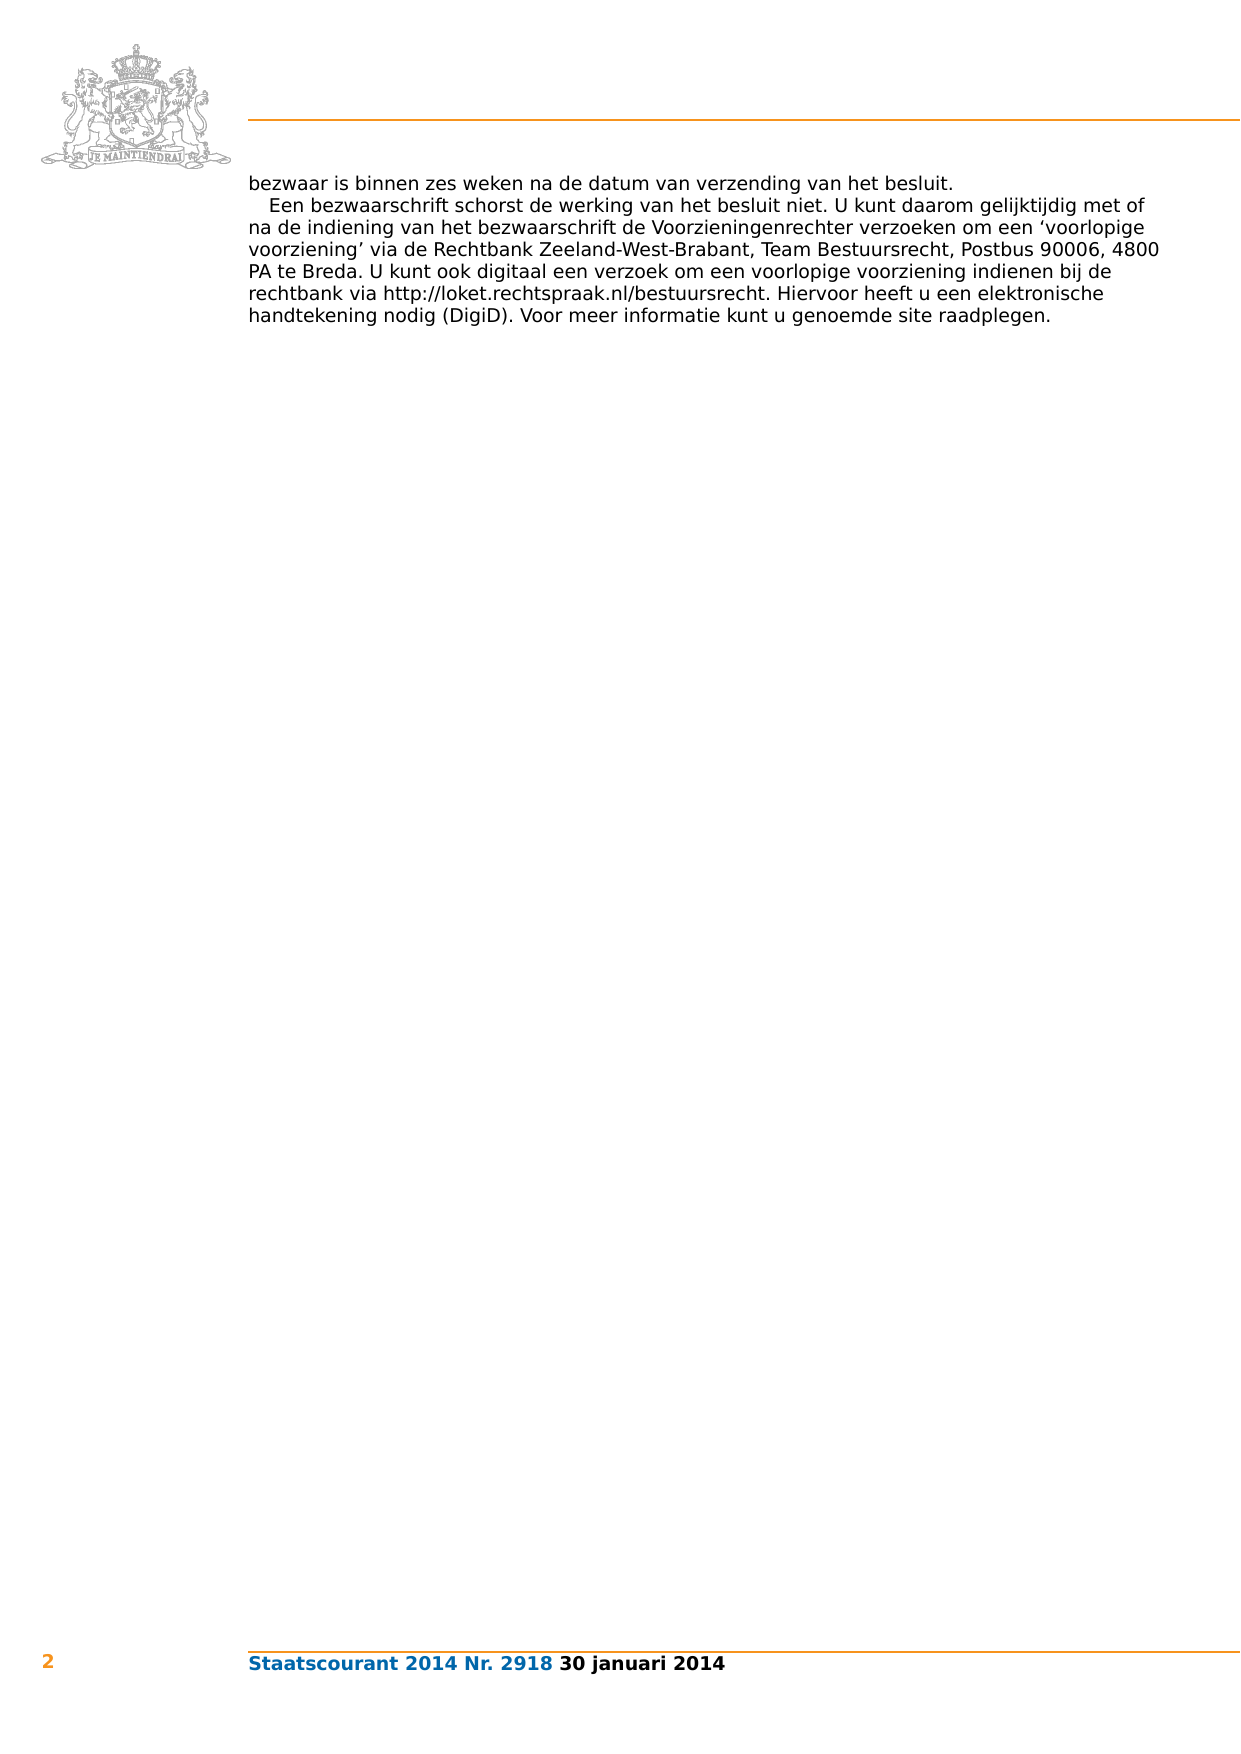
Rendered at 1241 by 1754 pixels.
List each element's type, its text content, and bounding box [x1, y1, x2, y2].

picture [41, 44, 231, 169]
text Een bezwaarschrift schorst de werking van het besluit niet. U kunt daarom gelijktijdig met of na de indiening van het bezwaarschrift de Voorzieningenrechter verzoeken om een ‘voorlopige voorziening’ via de Rechtbank Zeeland-West-Brabant, Team Bestuursrecht, Postbus 90006, 4800 PA te Breda. U kunt ook digitaal een verzoek om een voorlopige voorziening indienen bij de rechtbank via http://loket.rechtspraak.nl/bestuursrecht. Hiervoor heeft u een elektronische handtekening nodig (DigiD). Voor meer informatie kunt u genoemde site raadplegen. [248, 195, 1163, 327]
text bezwaar is binnen zes weken na de datum van verzending van het besluit. [248, 173, 1163, 195]
